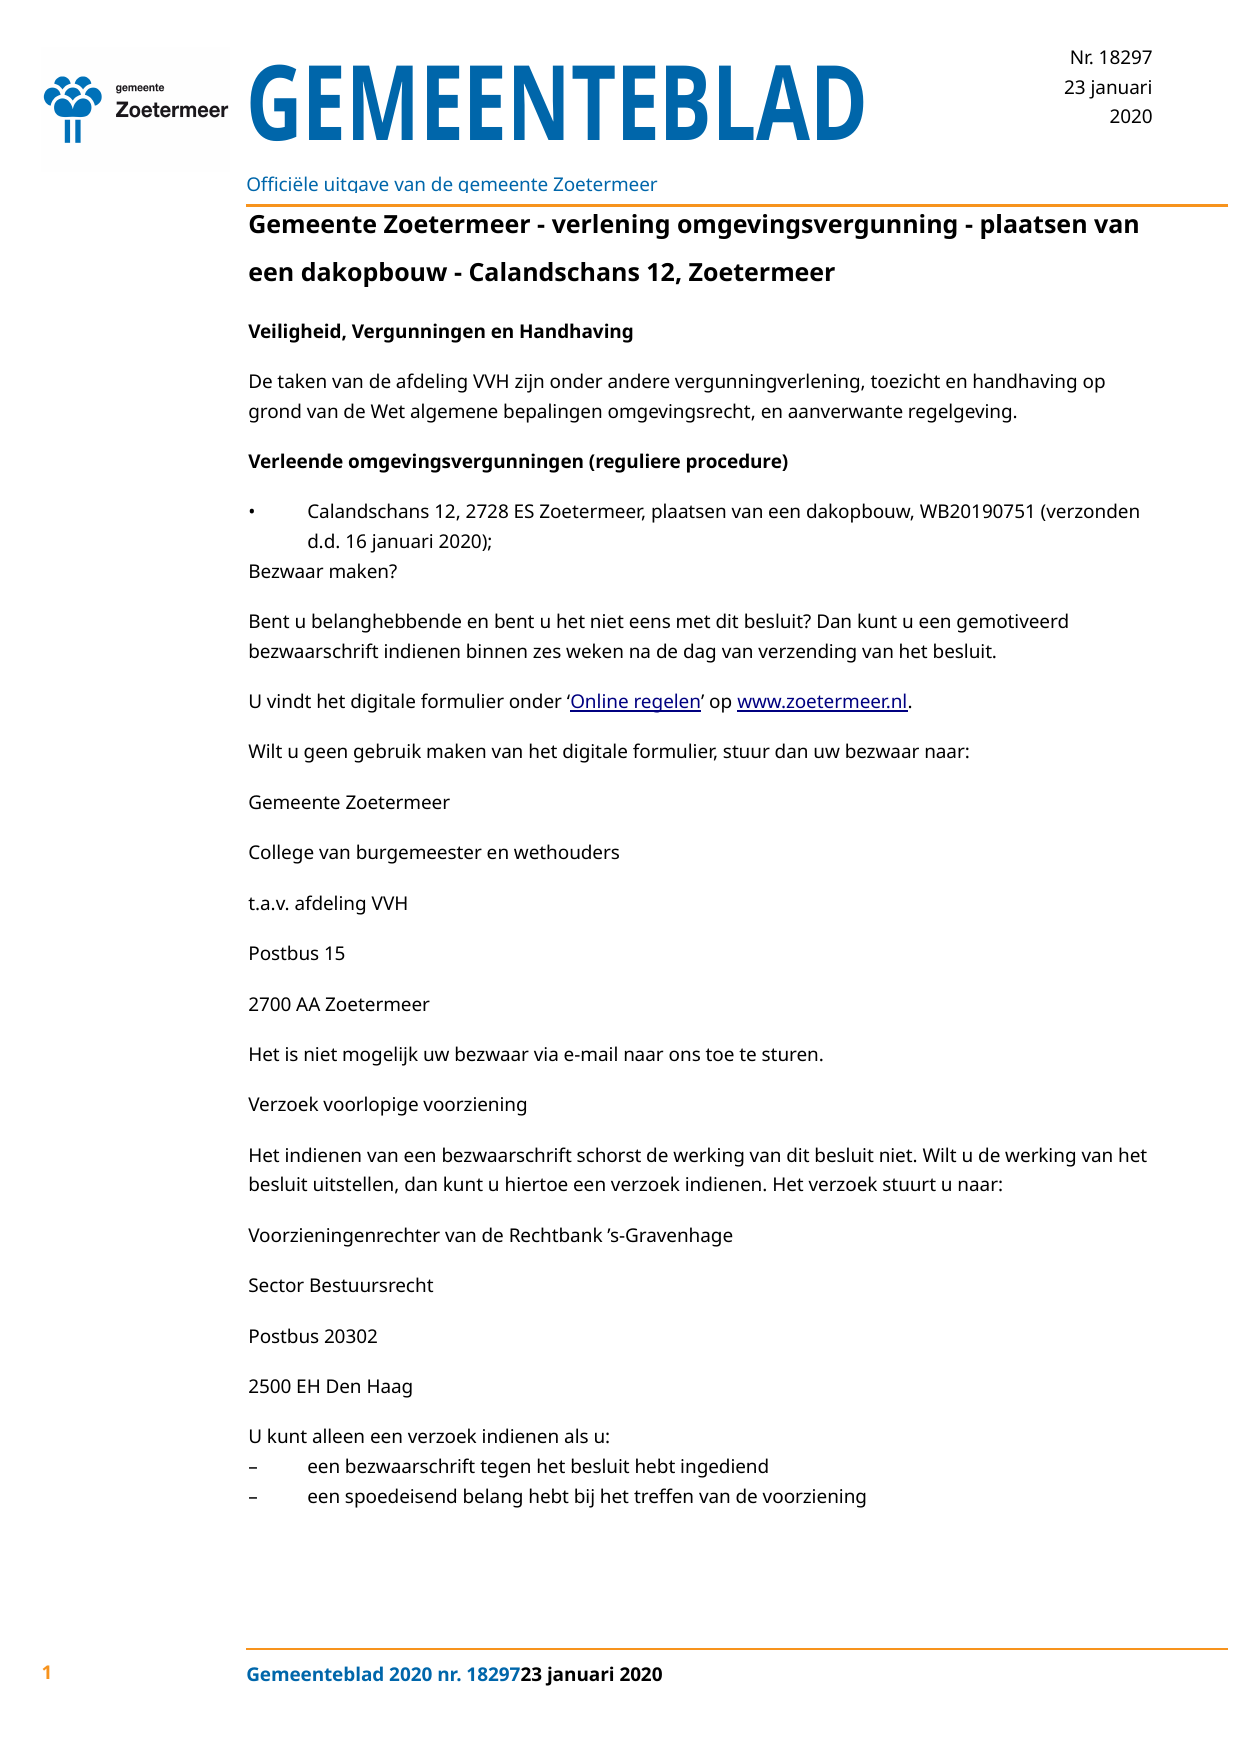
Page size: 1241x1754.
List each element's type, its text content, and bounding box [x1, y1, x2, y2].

picture [41, 47, 231, 172]
text Wilt u geen gebruik maken van het digitale formulier, stuur dan uw bezwaar naar: [248, 739, 1152, 764]
text Het indienen van een bezwaarschrift schorst de werking van dit besluit niet. Wilt u de werking van het besluit uitstellen, dan kunt u hiertoe een verzoek indienen. Het verzoek stuurt u naar: [248, 1142, 1152, 1197]
text Voorzieningenrechter van de Rechtbank ’s-Gravenhage [248, 1222, 1152, 1248]
text Veiligheid, Vergunningen en Handhaving [248, 318, 1152, 344]
text Gemeente Zoetermeer - verlening omgevingsvergunning - plaatsen van een dakopbouw - Calandschans 12, Zoetermeer [248, 207, 1152, 288]
list Calandschans 12, 2728 ES Zoetermeer, plaatsen van een dakopbouw, WB20190751 (verzonden d.d. 16 januari 2020); [248, 499, 1152, 554]
list een spoedeisend belang hebt bij het treffen van de voorziening [248, 1483, 1152, 1509]
list een bezwaarschrift tegen het besluit hebt ingediend [248, 1453, 1152, 1479]
text t.a.v. afdeling VVH [248, 890, 1152, 916]
text U vindt het digitale formulier onder ‘Online regelen’ op www.zoetermeer.nl. [248, 688, 1152, 714]
text 2700 AA Zoetermeer [248, 991, 1152, 1017]
text College van burgemeester en wethouders [248, 839, 1152, 865]
text Bezwaar maken? [248, 558, 1152, 584]
text Verleende omgevingsvergunningen (reguliere procedure) [248, 448, 1152, 474]
text Het is niet mogelijk uw bezwaar via e-mail naar ons toe te sturen. [248, 1041, 1152, 1067]
text U kunt alleen een verzoek indienen als u: [248, 1424, 1152, 1449]
text Postbus 20302 [248, 1323, 1152, 1349]
text De taken van de afdeling VVH zijn onder andere vergunningverlening, toezicht en handhaving op grond van de Wet algemene bepalingen omgevingsrecht, en aanverwante regelgeving. [248, 368, 1152, 424]
text Sector Bestuursrecht [248, 1272, 1152, 1298]
text Postbus 15 [248, 940, 1152, 966]
text Bent u belanghebbende en bent u het niet eens met dit besluit? Dan kunt u een gemotiveerd bezwaarschrift indienen binnen zes weken na de dag van verzending van het besluit. [248, 608, 1152, 664]
text Verzoek voorlopige voorziening [248, 1092, 1152, 1117]
text 2500 EH Den Haag [248, 1373, 1152, 1399]
text Gemeente Zoetermeer [248, 789, 1152, 815]
